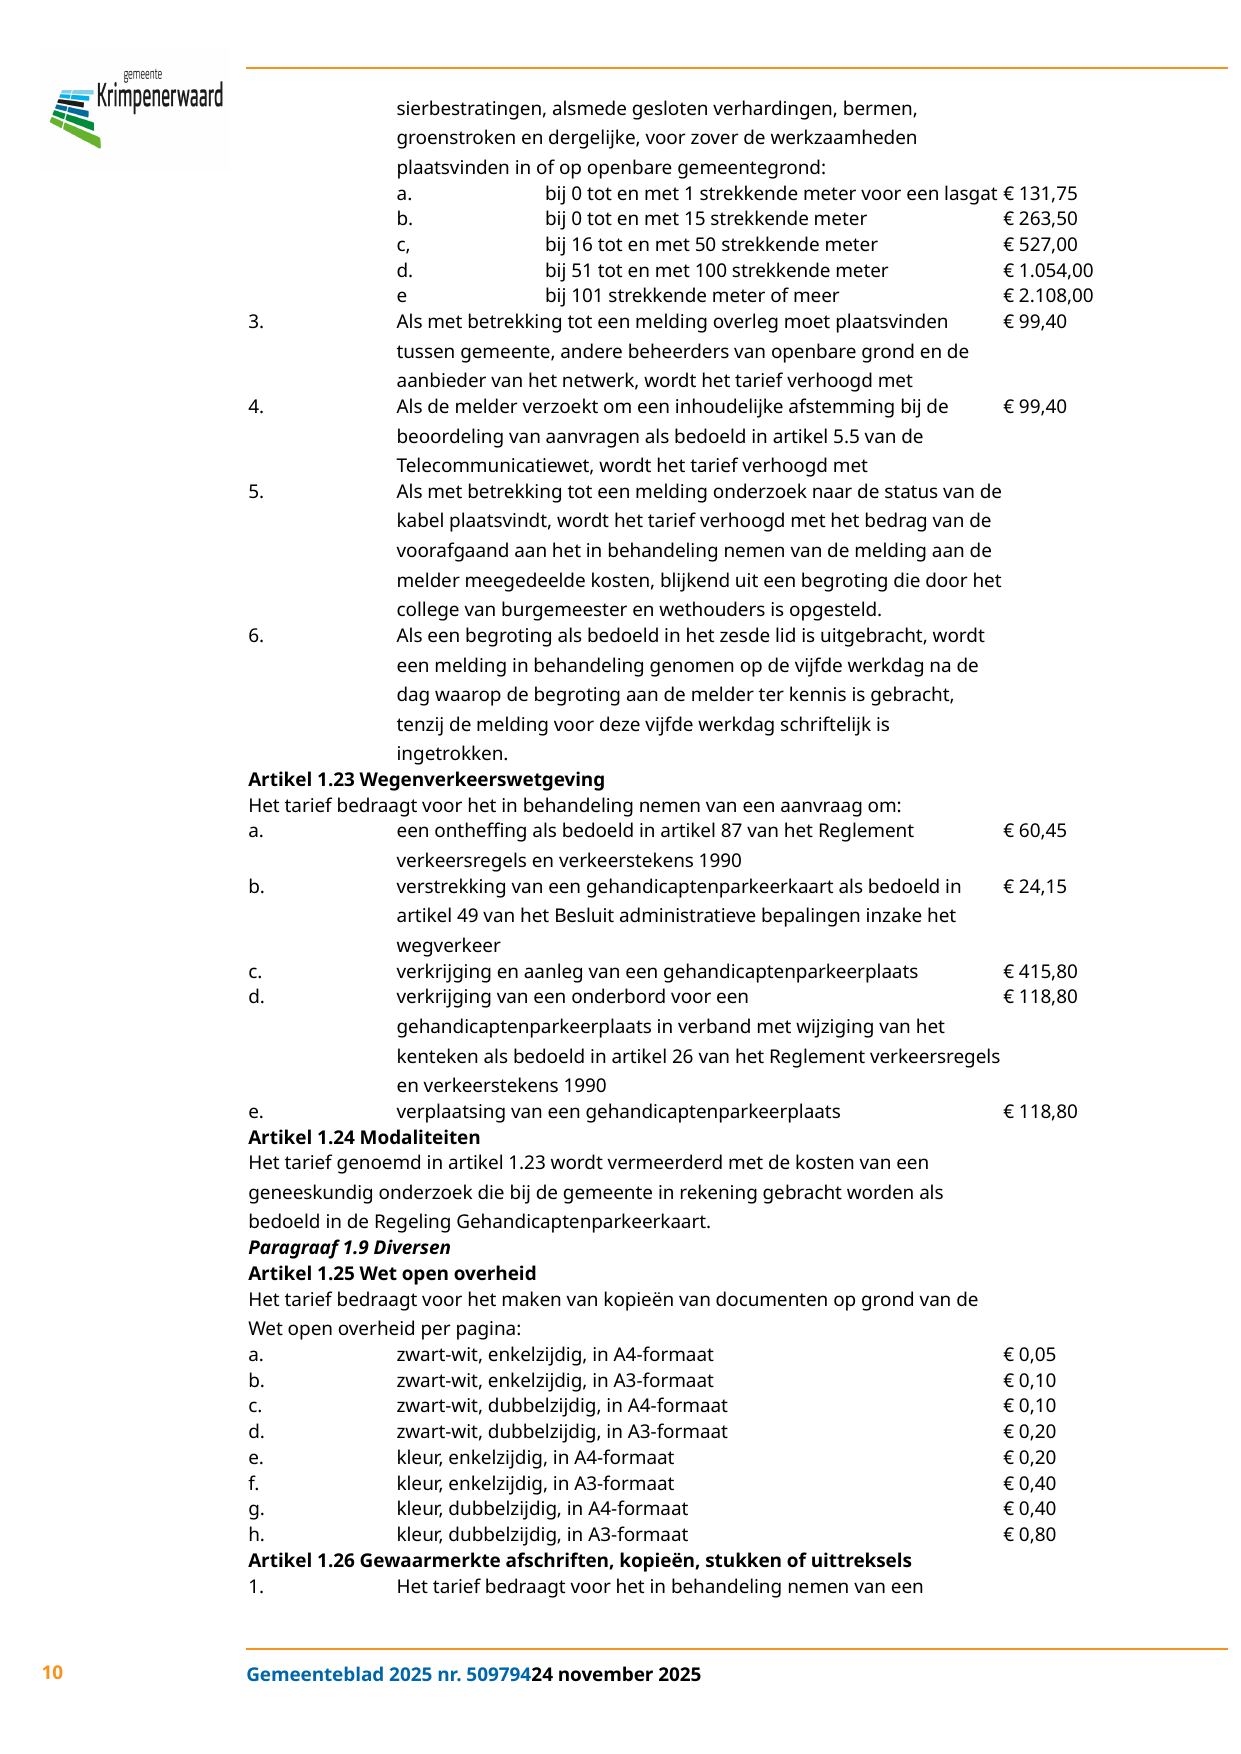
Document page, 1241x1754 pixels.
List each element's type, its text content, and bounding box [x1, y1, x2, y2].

table_cell b. [248, 1367, 396, 1393]
table_cell verkrijging van een onderbord voor een gehandicaptenparkeerplaats in verband met wijziging van het kenteken als bedoeld in artikel 26 van het Reglement verkeersregels en verkeerstekens 1990 [396, 984, 1003, 1098]
table_cell kleur, enkelzijdig, in A3-formaat [396, 1470, 1003, 1496]
table_cell [1003, 1260, 1152, 1286]
table_cell zwart-wit, enkelzijdig, in A3-formaat [396, 1367, 1003, 1393]
table_cell 5. [248, 478, 396, 622]
table_cell € 99,40 [1003, 393, 1152, 478]
table_cell € 0,40 [1003, 1496, 1152, 1521]
table_cell kleur, dubbelzijdig, in A4-formaat [396, 1496, 1003, 1521]
table_cell € 263,50 [1003, 205, 1152, 231]
table_cell zwart-wit, dubbelzijdig, in A3-formaat [396, 1419, 1003, 1444]
table_cell € 24,15 [1003, 873, 1152, 958]
table_cell 3. [248, 308, 396, 393]
table_cell 1. [248, 1573, 396, 1598]
table_cell € 2.108,00 [1003, 283, 1152, 308]
table_cell [248, 205, 396, 231]
table_cell € 99,40 [1003, 308, 1152, 393]
table_cell [248, 231, 396, 257]
table_cell Artikel 1.25 Wet open overheid [248, 1260, 1003, 1286]
table_cell sierbestratingen, alsmede gesloten verhardingen, bermen, groenstroken en dergelijke, voor zover de werkzaamheden plaatsvinden in of op openbare gemeentegrond: [396, 95, 1003, 180]
table_cell € 0,05 [1003, 1341, 1152, 1367]
table_cell € 0,10 [1003, 1367, 1152, 1393]
table_cell Als met betrekking tot een melding onderzoek naar de status van de kabel plaatsvindt, wordt het tarief verhoogd met het bedrag van de voorafgaand aan het in behandeling nemen van de melding aan de melder meegedeelde kosten, blijkend uit een begroting die door het college van burgemeester en wethouders is opgesteld. [396, 478, 1003, 622]
table_cell a. [248, 818, 396, 873]
table_cell [1003, 478, 1152, 622]
table_cell [1003, 1286, 1152, 1341]
table_cell e [396, 283, 545, 308]
table_cell [1003, 766, 1152, 792]
table_cell verstrekking van een gehandicaptenparkeerkaart als bedoeld in artikel 49 van het Besluit administratieve bepalingen inzake het wegverkeer [396, 873, 1003, 958]
table_cell € 0,20 [1003, 1444, 1152, 1470]
table_cell [1003, 1235, 1152, 1260]
table_cell verkrijging en aanleg van een gehandicaptenparkeerplaats [396, 958, 1003, 984]
table_cell Als een begroting als bedoeld in het zesde lid is uitgebracht, wordt een melding in behandeling genomen op de vijfde werkdag na de dag waarop de begroting aan de melder ter kennis is gebracht, tenzij de melding voor deze vijfde werkdag schriftelijk is ingetrokken. [396, 622, 1003, 766]
table_cell Het tarief genoemd in artikel 1.23 wordt vermeerderd met de kosten van een geneeskundig onderzoek die bij de gemeente in rekening gebracht worden als bedoeld in de Regeling Gehandicaptenparkeerkaart. [248, 1150, 1003, 1234]
table_cell b. [248, 873, 396, 958]
table_cell € 131,75 [1003, 180, 1152, 205]
table_cell b. [396, 205, 545, 231]
table_cell € 118,80 [1003, 984, 1152, 1098]
table_cell c. [248, 1393, 396, 1418]
table_cell € 415,80 [1003, 958, 1152, 984]
table_cell € 0,10 [1003, 1393, 1152, 1418]
table_cell [248, 257, 396, 283]
table_cell g. [248, 1496, 396, 1521]
table_cell [1003, 1124, 1152, 1149]
table_cell [1003, 622, 1152, 766]
table_cell € 60,45 [1003, 818, 1152, 873]
table_cell [1003, 1150, 1152, 1234]
table_cell [248, 283, 396, 308]
table_cell 4. [248, 393, 396, 478]
table_cell € 1.054,00 [1003, 257, 1152, 283]
table_cell Als met betrekking tot een melding overleg moet plaatsvinden tussen gemeente, andere beheerders van openbare grond en de aanbieder van het netwerk, wordt het tarief verhoogd met [396, 308, 1003, 393]
table_cell h. [248, 1521, 396, 1547]
table_cell € 118,80 [1003, 1098, 1152, 1124]
table_cell Artikel 1.24 Modaliteiten [248, 1124, 1003, 1149]
table_cell a. [248, 1341, 396, 1367]
table_cell [1003, 1547, 1152, 1573]
picture [41, 47, 231, 172]
table_cell d. [248, 1419, 396, 1444]
table_cell bij 0 tot en met 1 strekkende meter voor een lasgat [545, 180, 1003, 205]
table_cell Artikel 1.26 Gewaarmerkte afschriften, kopieën, stukken of uittreksels [248, 1547, 1003, 1573]
table_cell c, [396, 231, 545, 257]
table_cell e. [248, 1444, 396, 1470]
table_cell a. [396, 180, 545, 205]
table_cell d. [248, 984, 396, 1098]
table_cell € 0,20 [1003, 1419, 1152, 1444]
table_cell c. [248, 958, 396, 984]
table_cell € 0,80 [1003, 1521, 1152, 1547]
table_cell [1003, 95, 1152, 180]
table_cell bij 0 tot en met 15 strekkende meter [545, 205, 1003, 231]
table_cell [248, 180, 396, 205]
table_cell [1003, 1573, 1152, 1598]
table_cell Artikel 1.23 Wegenverkeerswetgeving [248, 766, 1003, 792]
table_cell e. [248, 1098, 396, 1124]
table_cell d. [396, 257, 545, 283]
table_cell € 0,40 [1003, 1470, 1152, 1496]
table_cell [248, 95, 396, 180]
table_cell bij 51 tot en met 100 strekkende meter [545, 257, 1003, 283]
table_cell € 527,00 [1003, 231, 1152, 257]
table_cell Het tarief bedraagt voor het in behandeling nemen van een aanvraag om: [248, 792, 1003, 818]
table_cell bij 101 strekkende meter of meer [545, 283, 1003, 308]
table_cell kleur, enkelzijdig, in A4-formaat [396, 1444, 1003, 1470]
table_cell bij 16 tot en met 50 strekkende meter [545, 231, 1003, 257]
table_cell zwart-wit, dubbelzijdig, in A4-formaat [396, 1393, 1003, 1418]
table_cell Het tarief bedraagt voor het maken van kopieën van documenten op grond van de Wet open overheid per pagina: [248, 1286, 1003, 1341]
table_cell zwart-wit, enkelzijdig, in A4-formaat [396, 1341, 1003, 1367]
table_cell een ontheffing als bedoeld in artikel 87 van het Reglement verkeersregels en verkeerstekens 1990 [396, 818, 1003, 873]
table_cell [1003, 792, 1152, 818]
table_cell f. [248, 1470, 396, 1496]
table_cell kleur, dubbelzijdig, in A3-formaat [396, 1521, 1003, 1547]
table_cell Het tarief bedraagt voor het in behandeling nemen van een [396, 1573, 1003, 1598]
table_cell Paragraaf 1.9 Diversen [248, 1235, 1003, 1260]
table_cell verplaatsing van een gehandicaptenparkeerplaats [396, 1098, 1003, 1124]
table_cell 6. [248, 622, 396, 766]
table_cell Als de melder verzoekt om een inhoudelijke afstemming bij de beoordeling van aanvragen als bedoeld in artikel 5.5 van de Telecommunicatiewet, wordt het tarief verhoogd met [396, 393, 1003, 478]
